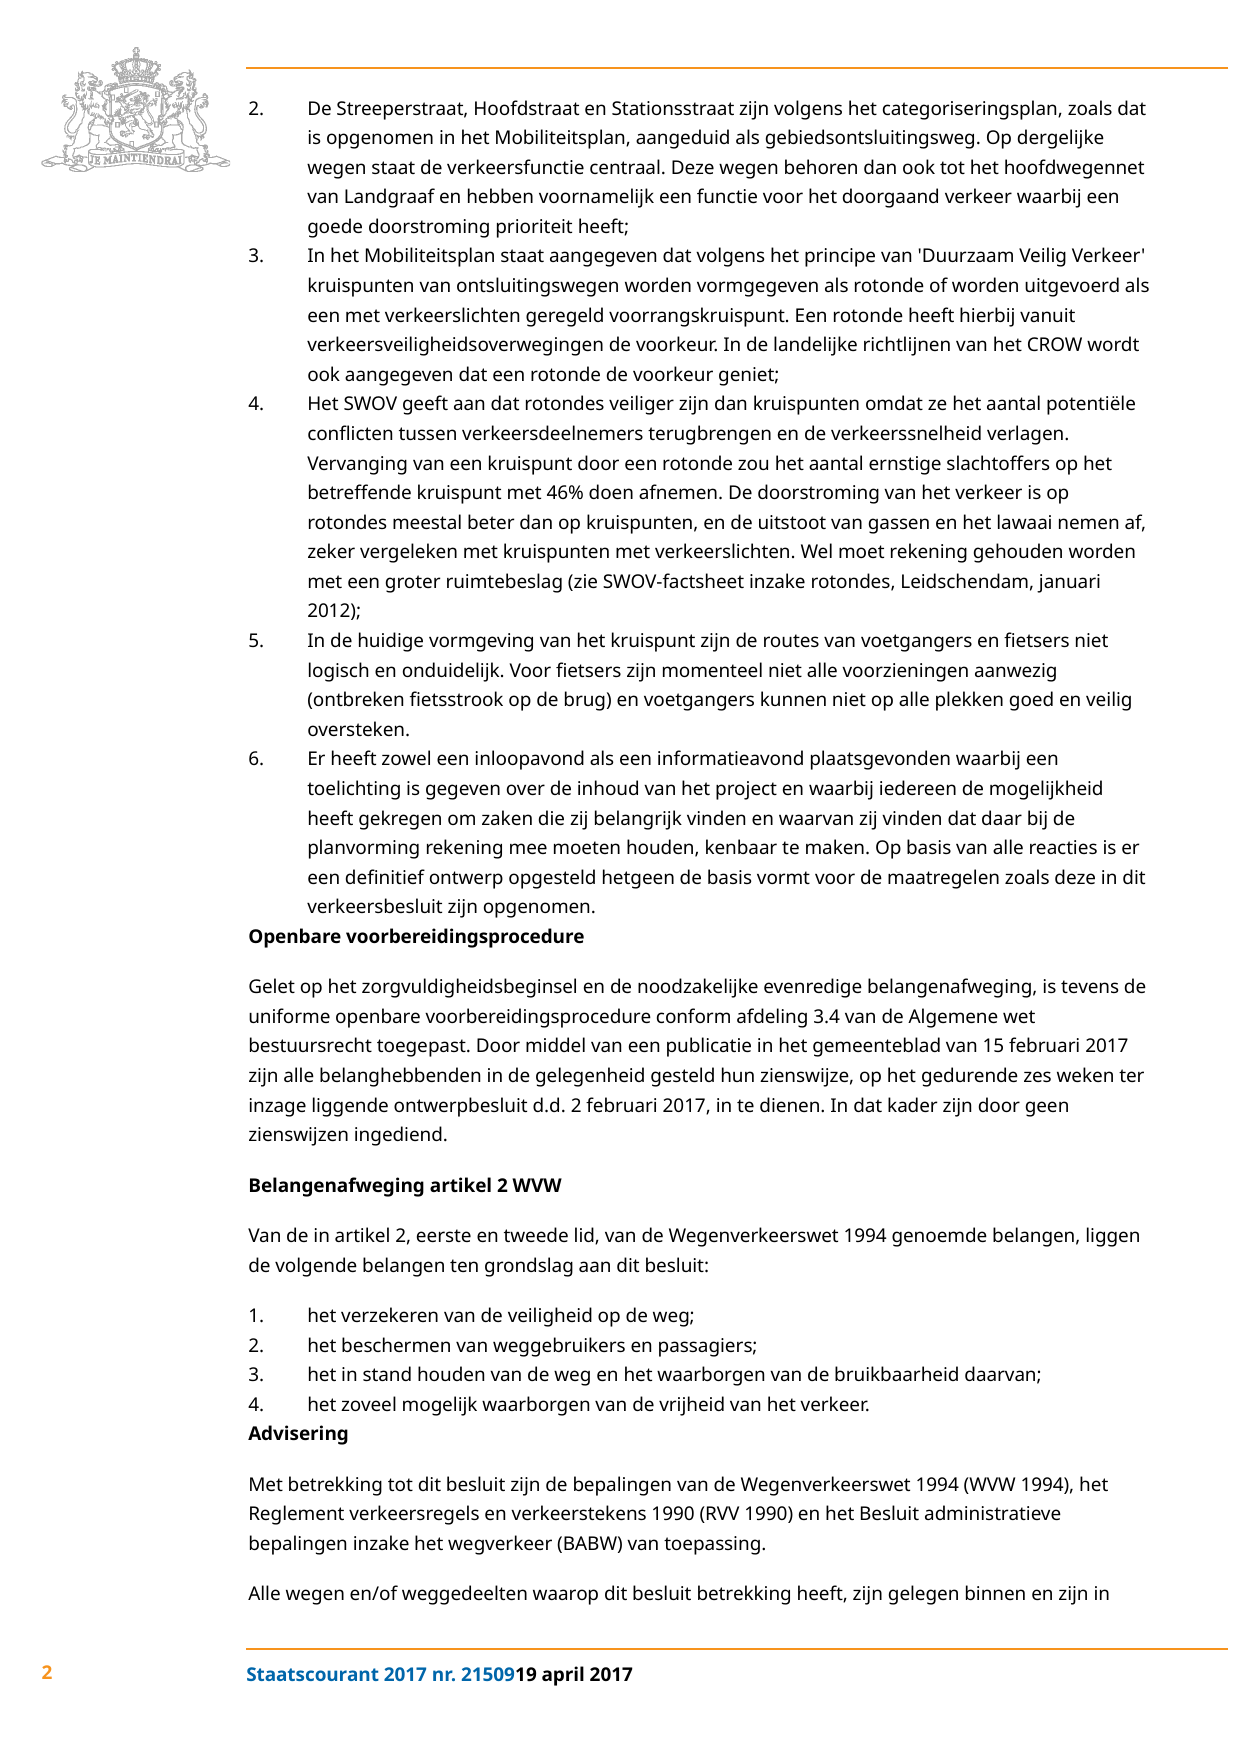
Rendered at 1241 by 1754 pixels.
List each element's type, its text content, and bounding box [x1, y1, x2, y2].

text Met betrekking tot dit besluit zijn de bepalingen van de Wegenverkeerswet 1994 (WVW 1994), het Reglement verkeersregels en verkeerstekens 1990 (RVV 1990) en het Besluit administratieve bepalingen inzake het wegverkeer (BABW) van toepassing. [248, 1471, 1152, 1556]
list De Streeperstraat, Hoofdstraat en Stationsstraat zijn volgens het categoriseringsplan, zoals dat is opgenomen in het Mobiliteitsplan, aangeduid als gebiedsontsluitingsweg. Op dergelijke wegen staat de verkeersfunctie centraal. Deze wegen behoren dan ook tot het hoofdwegennet van Landgraaf en hebben voornamelijk een functie voor het doorgaand verkeer waarbij een goede doorstroming prioriteit heeft; [248, 95, 1152, 239]
text Openbare voorbereidingsprocedure [248, 923, 1152, 949]
text Belangenafweging artikel 2 WVW [248, 1172, 1152, 1198]
text Gelet op het zorgvuldigheidsbeginsel en de noodzakelijke evenredige belangenafweging, is tevens de uniforme openbare voorbereidingsprocedure conform afdeling 3.4 van de Algemene wet bestuursrecht toegepast. Door middel van een publicatie in het gemeenteblad van 15 februari 2017 zijn alle belanghebbenden in de gelegenheid gesteld hun zienswijze, op het gedurende zes weken ter inzage liggende ontwerpbesluit d.d. 2 februari 2017, in te dienen. In dat kader zijn door geen zienswijzen ingediend. [248, 973, 1152, 1147]
list het beschermen van weggebruikers en passagiers; [248, 1332, 1152, 1358]
list In het Mobiliteitsplan staat aangegeven dat volgens het principe van 'Duurzaam Veilig Verkeer' kruispunten van ontsluitingswegen worden vormgegeven als rotonde of worden uitgevoerd als een met verkeerslichten geregeld voorrangskruispunt. Een rotonde heeft hierbij vanuit verkeersveiligheidsoverwegingen de voorkeur. In de landelijke richtlijnen van het CROW wordt ook aangegeven dat een rotonde de voorkeur geniet; [248, 243, 1152, 387]
list Het SWOV geeft aan dat rotondes veiliger zijn dan kruispunten omdat ze het aantal potentiële conflicten tussen verkeersdeelnemers terugbrengen en de verkeerssnelheid verlagen. Vervanging van een kruispunt door een rotonde zou het aantal ernstige slachtoffers op het betreffende kruispunt met 46% doen afnemen. De doorstroming van het verkeer is op rotondes meestal beter dan op kruispunten, en de uitstoot van gassen en het lawaai nemen af, zeker vergeleken met kruispunten met verkeerslichten. Wel moet rekening gehouden worden met een groter ruimtebeslag (zie SWOV-factsheet inzake rotondes, Leidschendam, januari 2012); [248, 391, 1152, 623]
picture [41, 47, 231, 172]
list het in stand houden van de weg en het waarborgen van de bruikbaarheid daarvan; [248, 1361, 1152, 1387]
list Er heeft zowel een inloopavond als een informatieavond plaatsgevonden waarbij een toelichting is gegeven over de inhoud van het project en waarbij iedereen de mogelijkheid heeft gekregen om zaken die zij belangrijk vinden en waarvan zij vinden dat daar bij de planvorming rekening mee moeten houden, kenbaar te maken. Op basis van alle reacties is er een definitief ontwerp opgesteld hetgeen de basis vormt voor de maatregelen zoals deze in dit verkeersbesluit zijn opgenomen. [248, 746, 1152, 919]
list het verzekeren van de veiligheid op de weg; [248, 1302, 1152, 1328]
text Alle wegen en/of weggedeelten waarop dit besluit betrekking heeft, zijn gelegen binnen en zijn in [248, 1581, 1152, 1606]
list het zoveel mogelijk waarborgen van de vrijheid van het verkeer. [248, 1391, 1152, 1417]
text Advisering [248, 1421, 1152, 1446]
text Van de in artikel 2, eerste en tweede lid, van de Wegenverkeerswet 1994 genoemde belangen, liggen de volgende belangen ten grondslag aan dit besluit: [248, 1222, 1152, 1278]
list In de huidige vormgeving van het kruispunt zijn de routes van voetgangers en fietsers niet logisch en onduidelijk. Voor fietsers zijn momenteel niet alle voorzieningen aanwezig (ontbreken fietsstrook op de brug) en voetgangers kunnen niet op alle plekken goed en veilig oversteken. [248, 627, 1152, 742]
